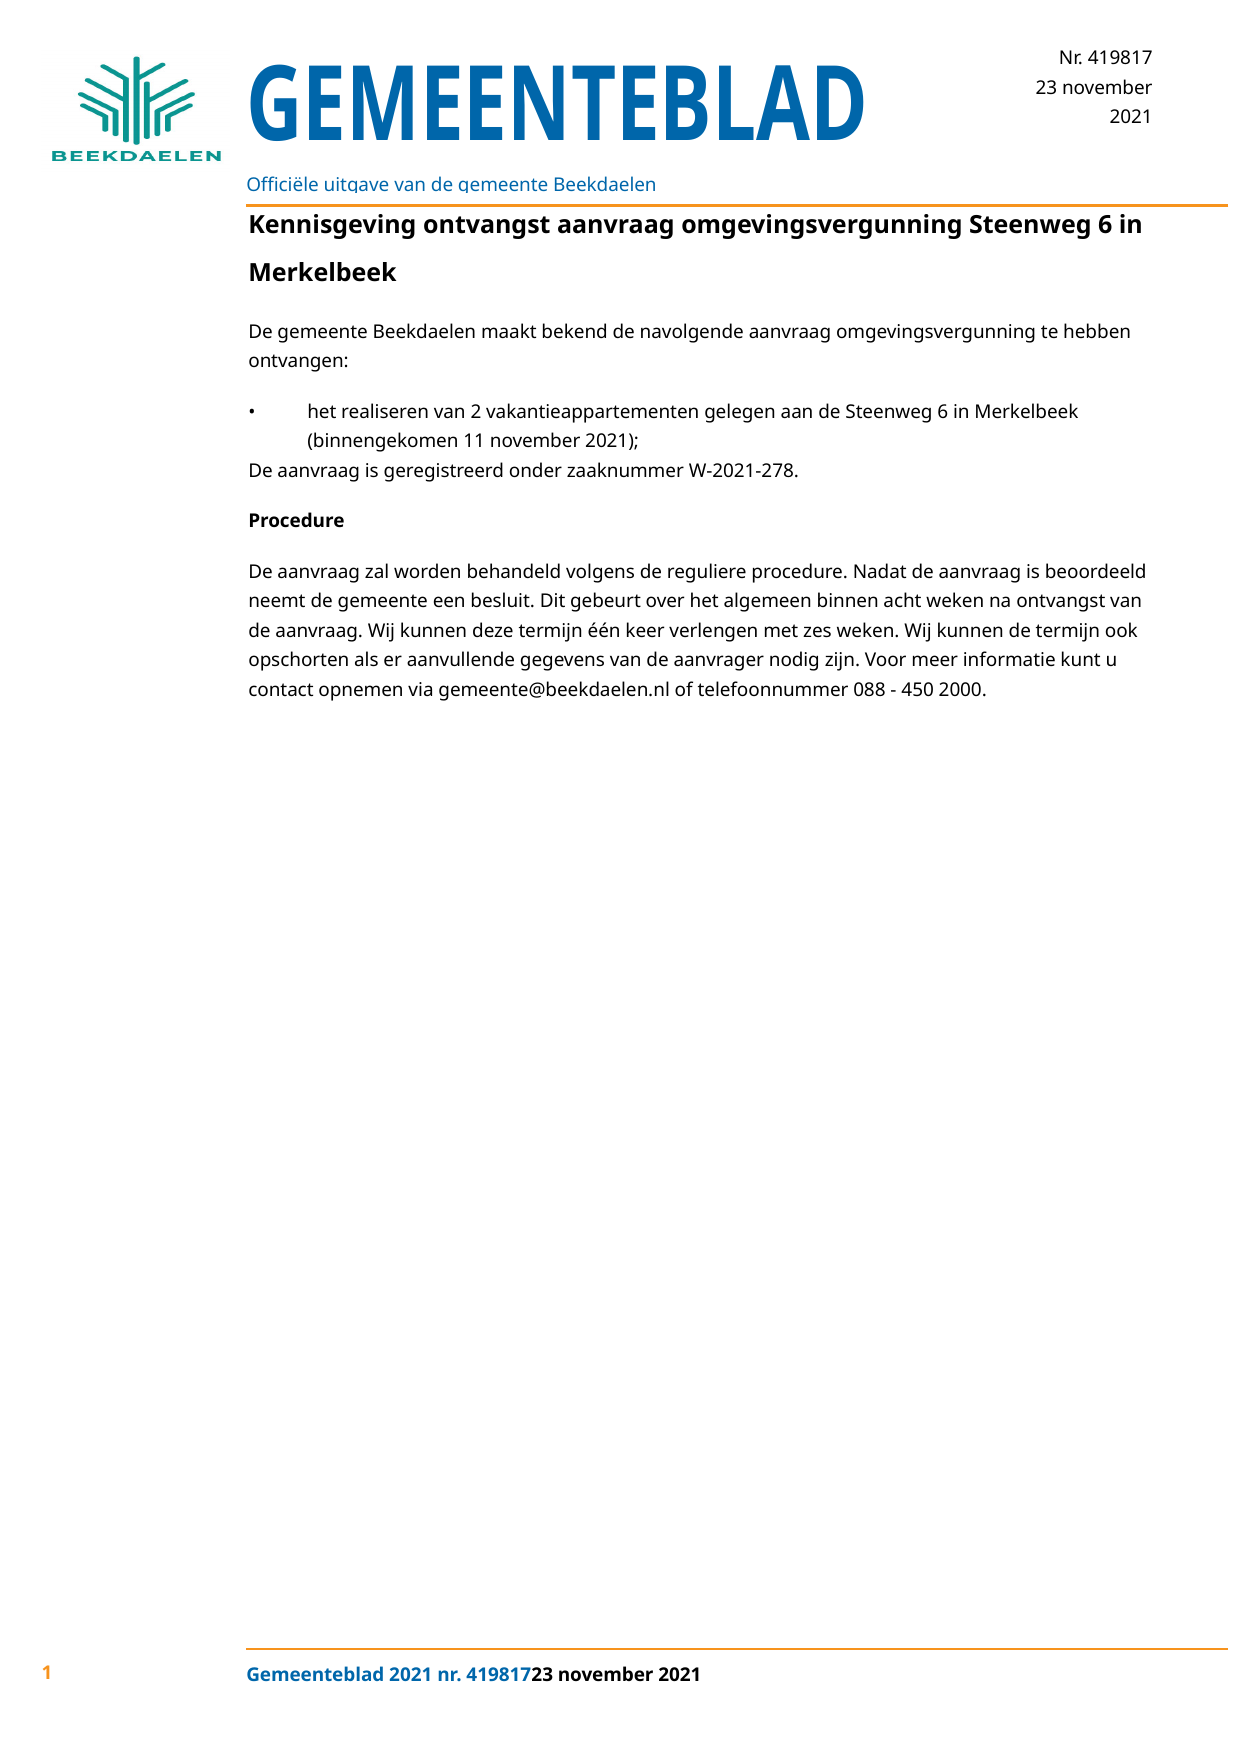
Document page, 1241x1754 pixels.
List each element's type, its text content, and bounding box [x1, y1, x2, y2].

text De aanvraag zal worden behandeld volgens de reguliere procedure. Nadat de aanvraag is beoordeeld neemt de gemeente een besluit. Dit gebeurt over het algemeen binnen acht weken na ontvangst van de aanvraag. Wij kunnen deze termijn één keer verlengen met zes weken. Wij kunnen de termijn ook opschorten als er aanvullende gegevens van de aanvrager nodig zijn. Voor meer informatie kunt u contact opnemen via gemeente@beekdaelen.nl of telefoonnummer 088 - 450 2000. [248, 558, 1152, 702]
picture [41, 47, 231, 172]
text Kennisgeving ontvangst aanvraag omgevingsvergunning Steenweg 6 in Merkelbeek [248, 207, 1152, 288]
text De aanvraag is geregistreerd onder zaaknummer W-2021-278. [248, 457, 1152, 483]
text De gemeente Beekdaelen maakt bekend de navolgende aanvraag omgevingsvergunning te hebben ontvangen: [248, 318, 1152, 373]
text Procedure [248, 507, 1152, 533]
list het realiseren van 2 vakantieappartementen gelegen aan de Steenweg 6 in Merkelbeek (binnengekomen 11 november 2021); [248, 398, 1152, 453]
